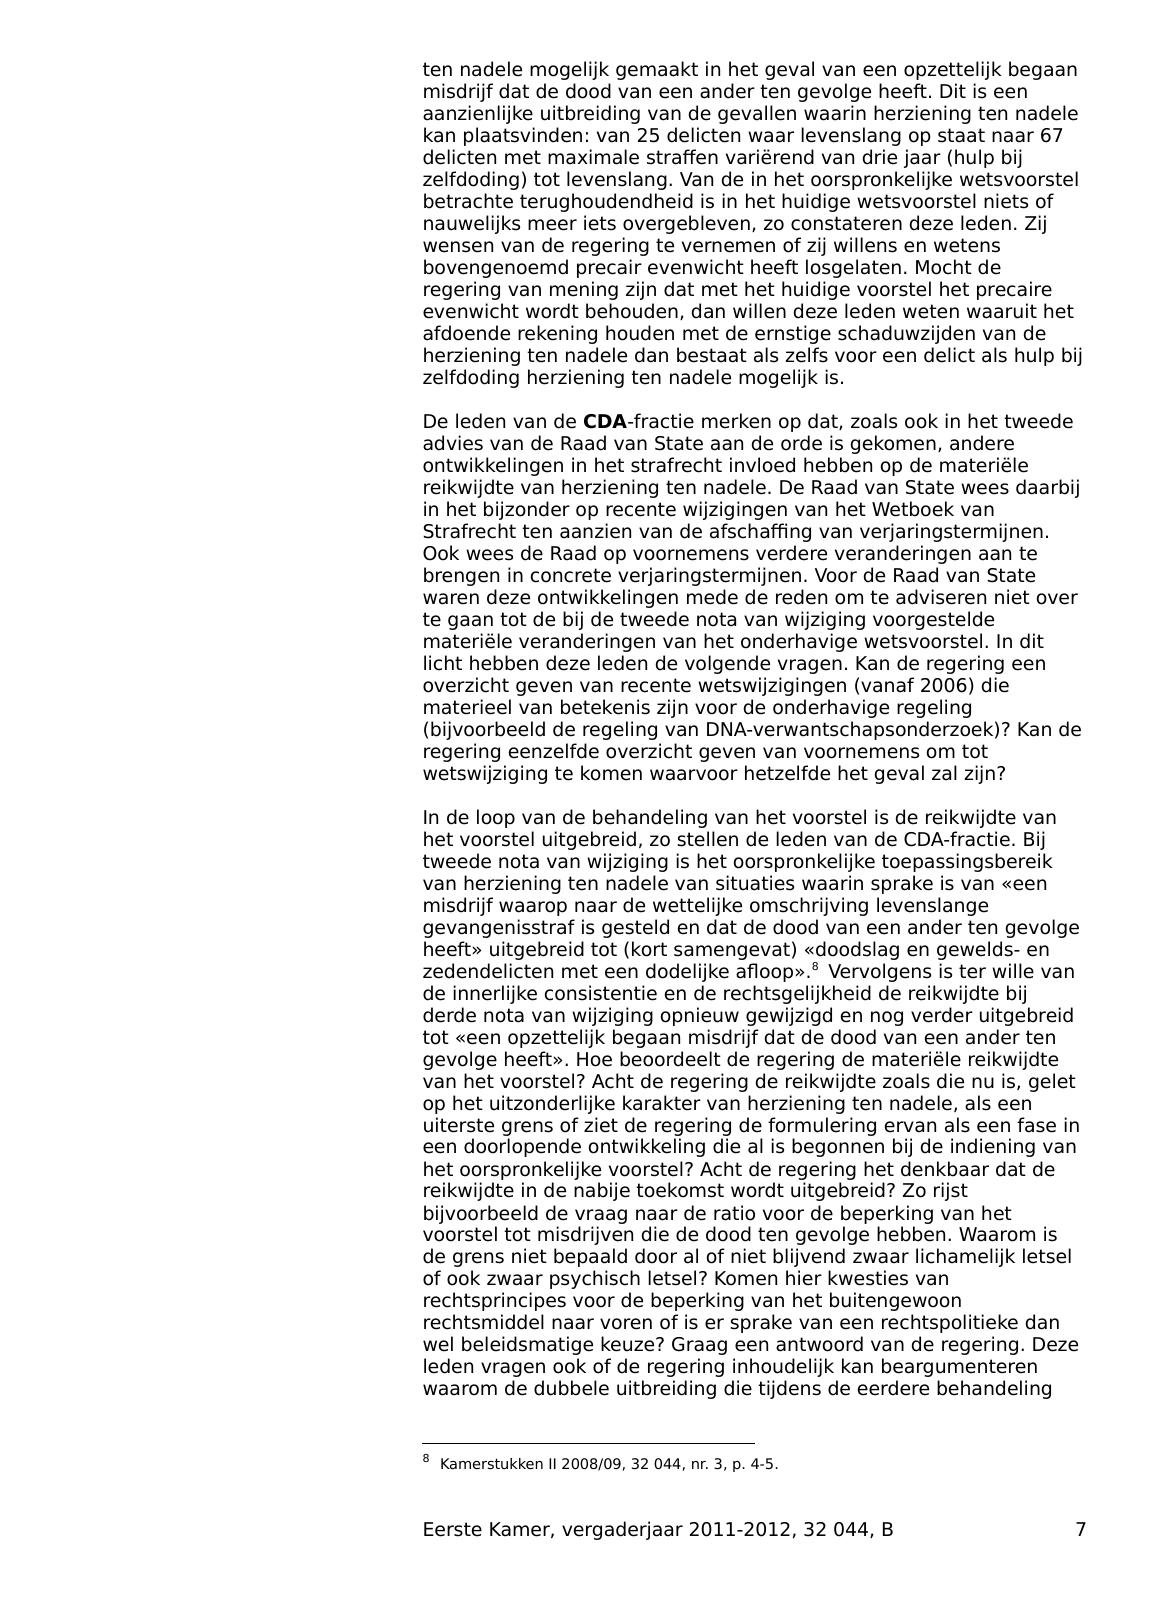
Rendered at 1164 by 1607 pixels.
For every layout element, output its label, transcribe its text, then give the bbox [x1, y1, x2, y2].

text Kamerstukken II 2008/09, 32 044, nr. 3, p. 4-5. [422, 1452, 1087, 1474]
text De leden van de CDA-fractie merken op dat, zoals ook in het tweede advies van de Raad van State aan de orde is gekomen, andere ontwikkelingen in het strafrecht invloed hebben op de materiële reikwijdte van herziening ten nadele. De Raad van State wees daarbij in het bijzonder op recente wijzigingen van het Wetboek van Strafrecht ten aanzien van de afschaffing van verjaringstermijnen. Ook wees de Raad op voornemens verdere veranderingen aan te brengen in concrete verjaringstermijnen. Voor de Raad van State waren deze ontwikkelingen mede de reden om te adviseren niet over te gaan tot de bij de tweede nota van wijziging voorgestelde materiële veranderingen van het onderhavige wetsvoorstel. In dit licht hebben deze leden de volgende vragen. Kan de regering een overzicht geven van recente wetswijzigingen (vanaf 2006) die materieel van betekenis zijn voor de onderhavige regeling (bijvoorbeeld de regeling van DNA-verwantschapsonderzoek)? Kan de regering eenzelfde overzicht geven van voornemens om tot wetswijziging te komen waarvoor hetzelfde het geval zal zijn? [422, 411, 1087, 784]
text In de loop van de behandeling van het voorstel is de reikwijdte van het voorstel uitgebreid, zo stellen de leden van de CDA-fractie. Bij tweede nota van wijziging is het oorspronkelijke toepassingsbereik van herziening ten nadele van situaties waarin sprake is van «een misdrijf waarop naar de wettelijke omschrijving levenslange gevangenisstraf is gesteld en dat de dood van een ander ten gevolge heeft» uitgebreid tot (kort samengevat) «doodslag en gewelds- en zedendelicten met een dodelijke afloop». Vervolgens is ter wille van de innerlijke consistentie en de rechtsgelijkheid de reikwijdte bij derde nota van wijziging opnieuw gewijzigd en nog verder uitgebreid tot «een opzettelijk begaan misdrijf dat de dood van een ander ten gevolge heeft». Hoe beoordeelt de regering de materiële reikwijdte van het voorstel? Acht de regering de reikwijdte zoals die nu is, gelet op het uitzonderlijke karakter van herziening ten nadele, als een uiterste grens of ziet de regering de formulering ervan als een fase in een doorlopende ontwikkeling die al is begonnen bij de indiening van het oorspronkelijke voorstel? Acht de regering het denkbaar dat de reikwijdte in de nabije toekomst wordt uitgebreid? Zo rijst bijvoorbeeld de vraag naar de ratio voor de beperking van het voorstel tot misdrijven die de dood ten gevolge hebben. Waarom is de grens niet bepaald door al of niet blijvend zwaar lichamelijk letsel of ook zwaar psychisch letsel? Komen hier kwesties van rechtsprincipes voor de beperking van het buitengewoon rechtsmiddel naar voren of is er sprake van een rechtspolitieke dan wel beleidsmatige keuze? Graag een antwoord van de regering. Deze leden vragen ook of de regering inhoudelijk kan beargumenteren waarom de dubbele uitbreiding die tijdens de eerdere behandeling [422, 807, 1087, 1400]
text ten nadele mogelijk gemaakt in het geval van een opzettelijk begaan misdrijf dat de dood van een ander ten gevolge heeft. Dit is een aanzienlijke uitbreiding van de gevallen waarin herziening ten nadele kan plaatsvinden: van 25 delicten waar levenslang op staat naar 67 delicten met maximale straffen variërend van drie jaar (hulp bij zelfdoding) tot levenslang. Van de in het oorspronkelijke wetsvoorstel betrachte terughoudendheid is in het huidige wetsvoorstel niets of nauwelijks meer iets overgebleven, zo constateren deze leden. Zij wensen van de regering te vernemen of zij willens en wetens bovengenoemd precair evenwicht heeft losgelaten. Mocht de regering van mening zijn dat met het huidige voorstel het precaire evenwicht wordt behouden, dan willen deze leden weten waaruit het afdoende rekening houden met de ernstige schaduwzijden van de herziening ten nadele dan bestaat als zelfs voor een delict als hulp bij zelfdoding herziening ten nadele mogelijk is. [422, 59, 1087, 389]
